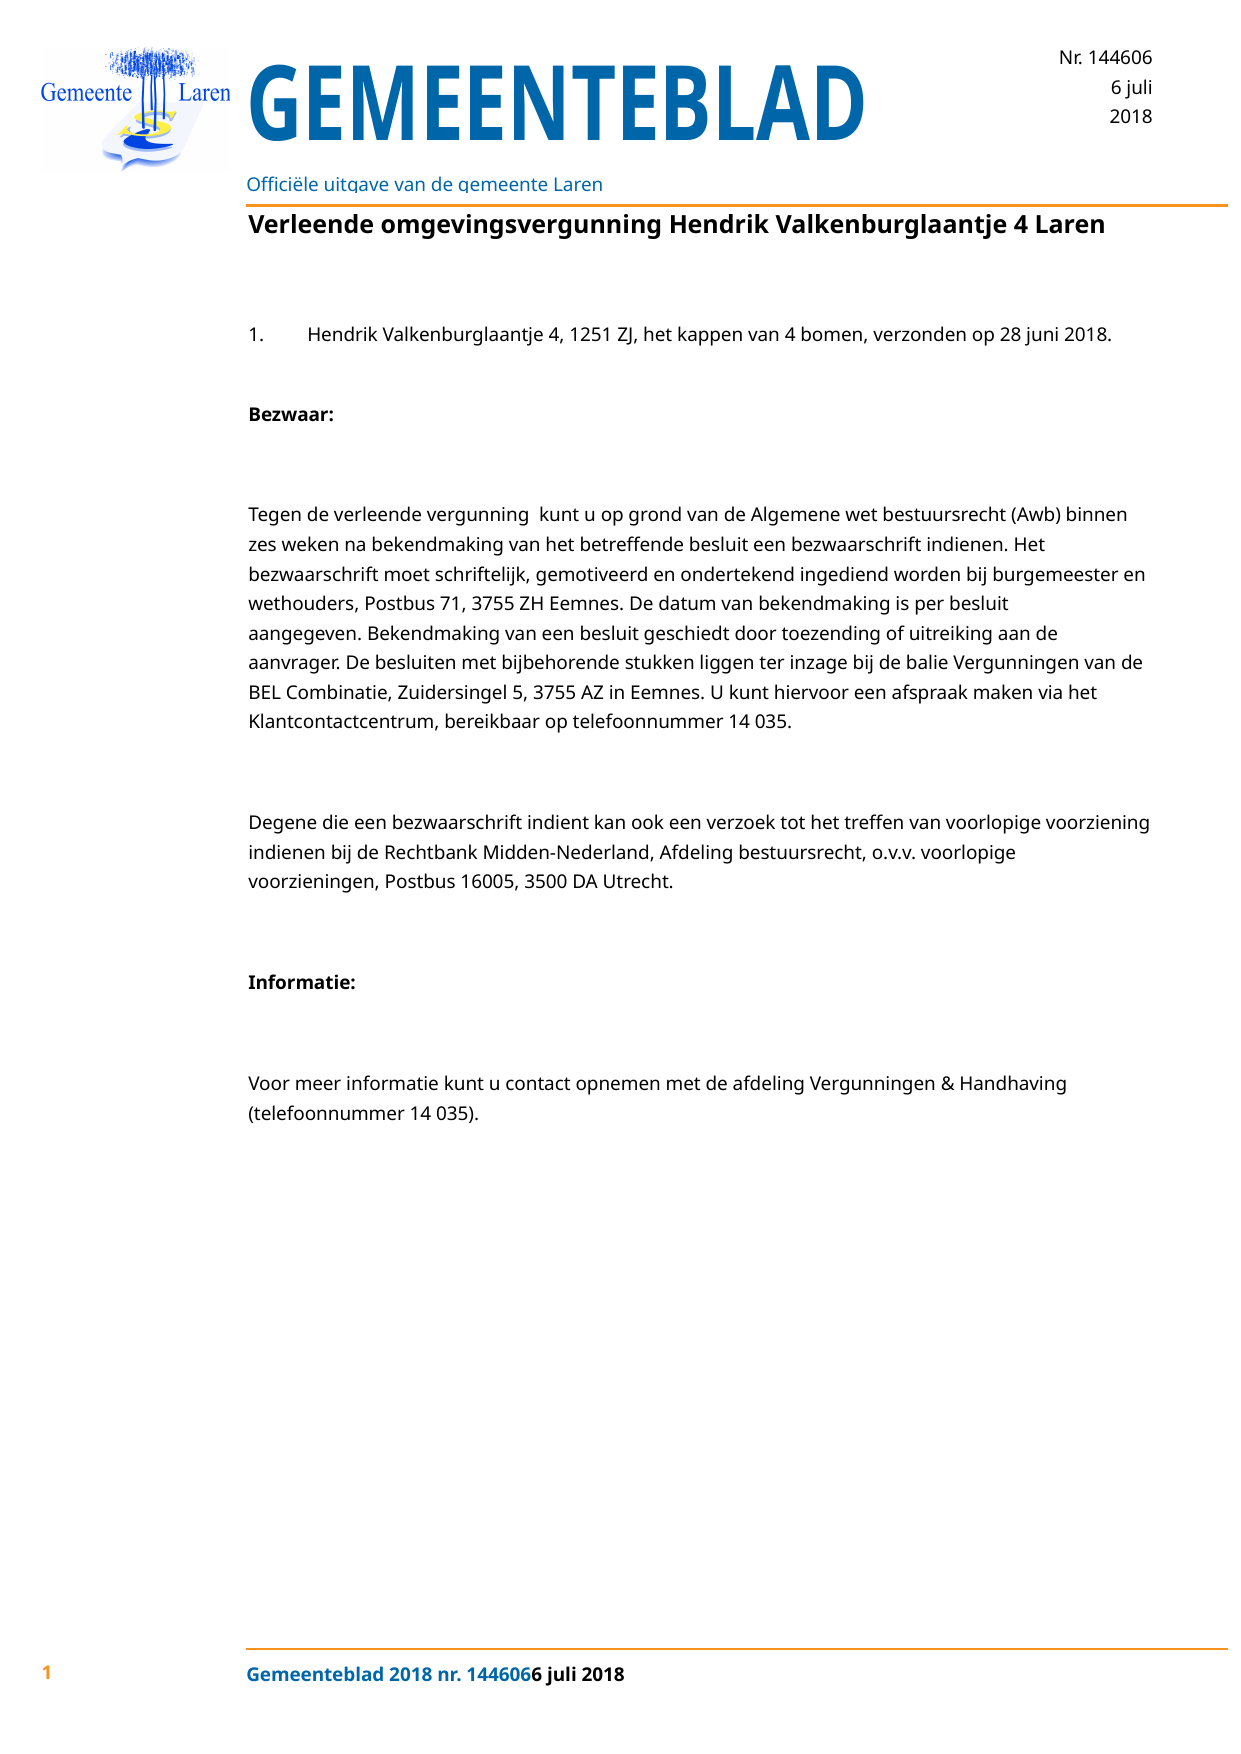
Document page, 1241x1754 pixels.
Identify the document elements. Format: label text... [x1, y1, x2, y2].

text Tegen de verleende vergunning kunt u op grond van de Algemene wet bestuursrecht (Awb) binnen zes weken na bekendmaking van het betreffende besluit een bezwaarschrift indienen. Het bezwaarschrift moet schriftelijk, gemotiveerd en ondertekend ingediend worden bij burgemeester en wethouders, Postbus 71, 3755 ZH Eemnes. De datum van bekendmaking is per besluit aangegeven. Bekendmaking van een besluit geschiedt door toezending of uitreiking aan de aanvrager. De besluiten met bijbehorende stukken liggen ter inzage bij de balie Vergunningen van de BEL Combinatie, Zuidersingel 5, 3755 AZ in Eemnes. U kunt hiervoor een afspraak maken via het Klantcontactcentrum, bereikbaar op telefoonnummer 14 035. [248, 502, 1152, 734]
text Degene die een bezwaarschrift indient kan ook een verzoek tot het treffen van voorlopige voorziening indienen bij de Rechtbank Midden-Nederland, Afdeling bestuursrecht, o.v.v. voorlopige voorzieningen, Postbus 16005, 3500 DA Utrecht. [248, 809, 1152, 894]
list Hendrik Valkenburglaantje 4, 1251 ZJ, het kappen van 4 bomen, verzonden op 28 juni 2018. [248, 321, 1152, 346]
text Bezwaar: [248, 401, 1152, 426]
text Verleende omgevingsvergunning Hendrik Valkenburglaantje 4 Laren [248, 207, 1152, 241]
text Informatie: [248, 969, 1152, 995]
text Voor meer informatie kunt u contact opnemen met de afdeling Vergunningen & Handhaving (telefoonnummer 14 035). [248, 1070, 1152, 1126]
picture [41, 47, 231, 172]
